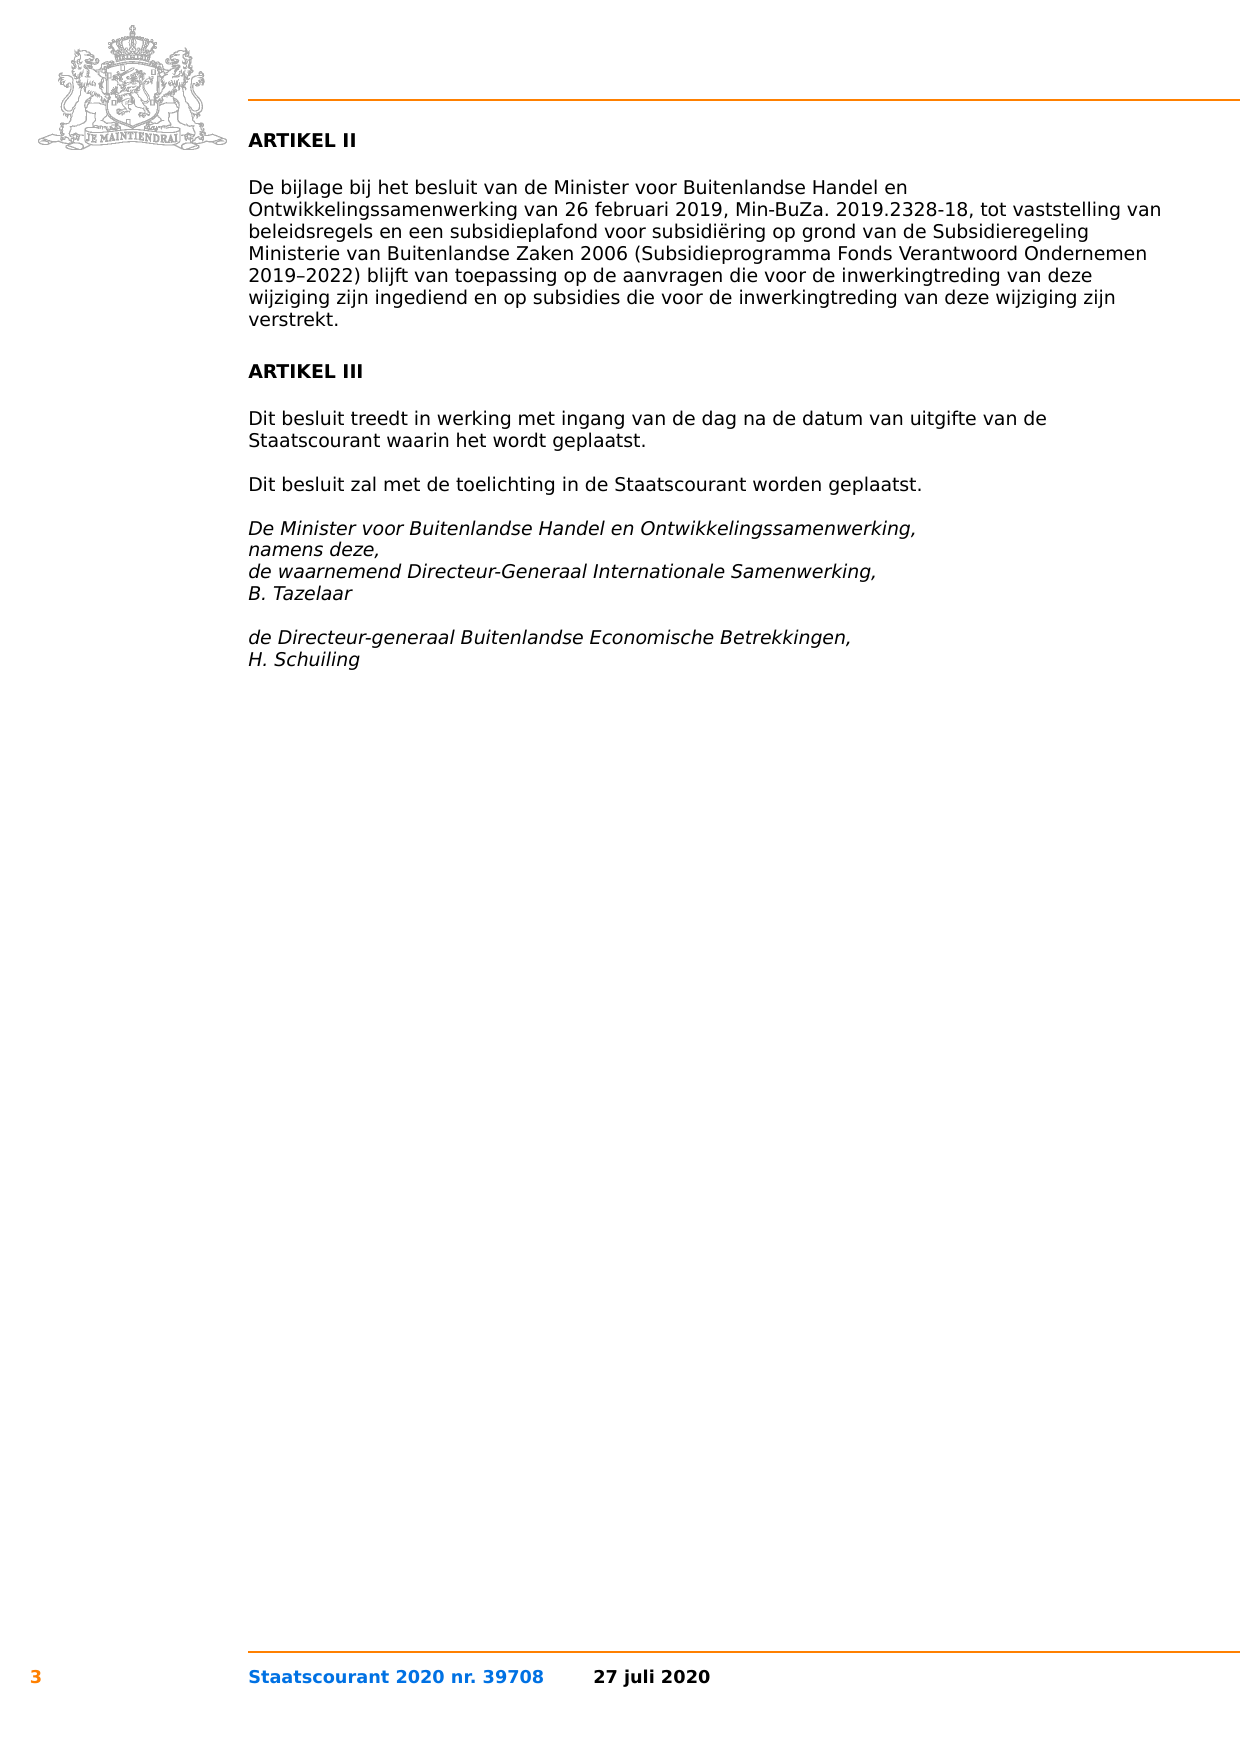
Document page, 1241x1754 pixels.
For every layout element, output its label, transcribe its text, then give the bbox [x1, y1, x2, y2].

text De bijlage bij het besluit van de Minister voor Buitenlandse Handel en Ontwikkelingssamenwerking van 26 februari 2019, Min-BuZa. 2019.2328-18, tot vaststelling van beleidsregels en een subsidieplafond voor subsidiëring op grond van de Subsidieregeling Ministerie van Buitenlandse Zaken 2006 (Subsidieprogramma Fonds Verantwoord Ondernemen 2019–2022) blijft van toepassing op de aanvragen die voor de inwerkingtreding van deze wijziging zijn ingediend en op subsidies die voor de inwerkingtreding van deze wijziging zijn verstrekt. [248, 177, 1163, 331]
picture [38, 25, 227, 150]
text Dit besluit zal met de toelichting in de Staatscourant worden geplaatst. [248, 473, 1163, 496]
text De Minister voor Buitenlandse Handel en Ontwikkelingssamenwerking, namens deze, de waarnemend Directeur-Generaal Internationale Samenwerking, B. Tazelaar [248, 517, 1163, 605]
subtitle ARTIKEL II [248, 130, 1163, 152]
text Dit besluit treedt in werking met ingang van de dag na de datum van uitgifte van de Staatscourant waarin het wordt geplaatst. [248, 408, 1163, 452]
text de Directeur-generaal Buitenlandse Economische Betrekkingen, H. Schuiling [248, 627, 1163, 671]
subtitle ARTIKEL III [248, 361, 1163, 383]
